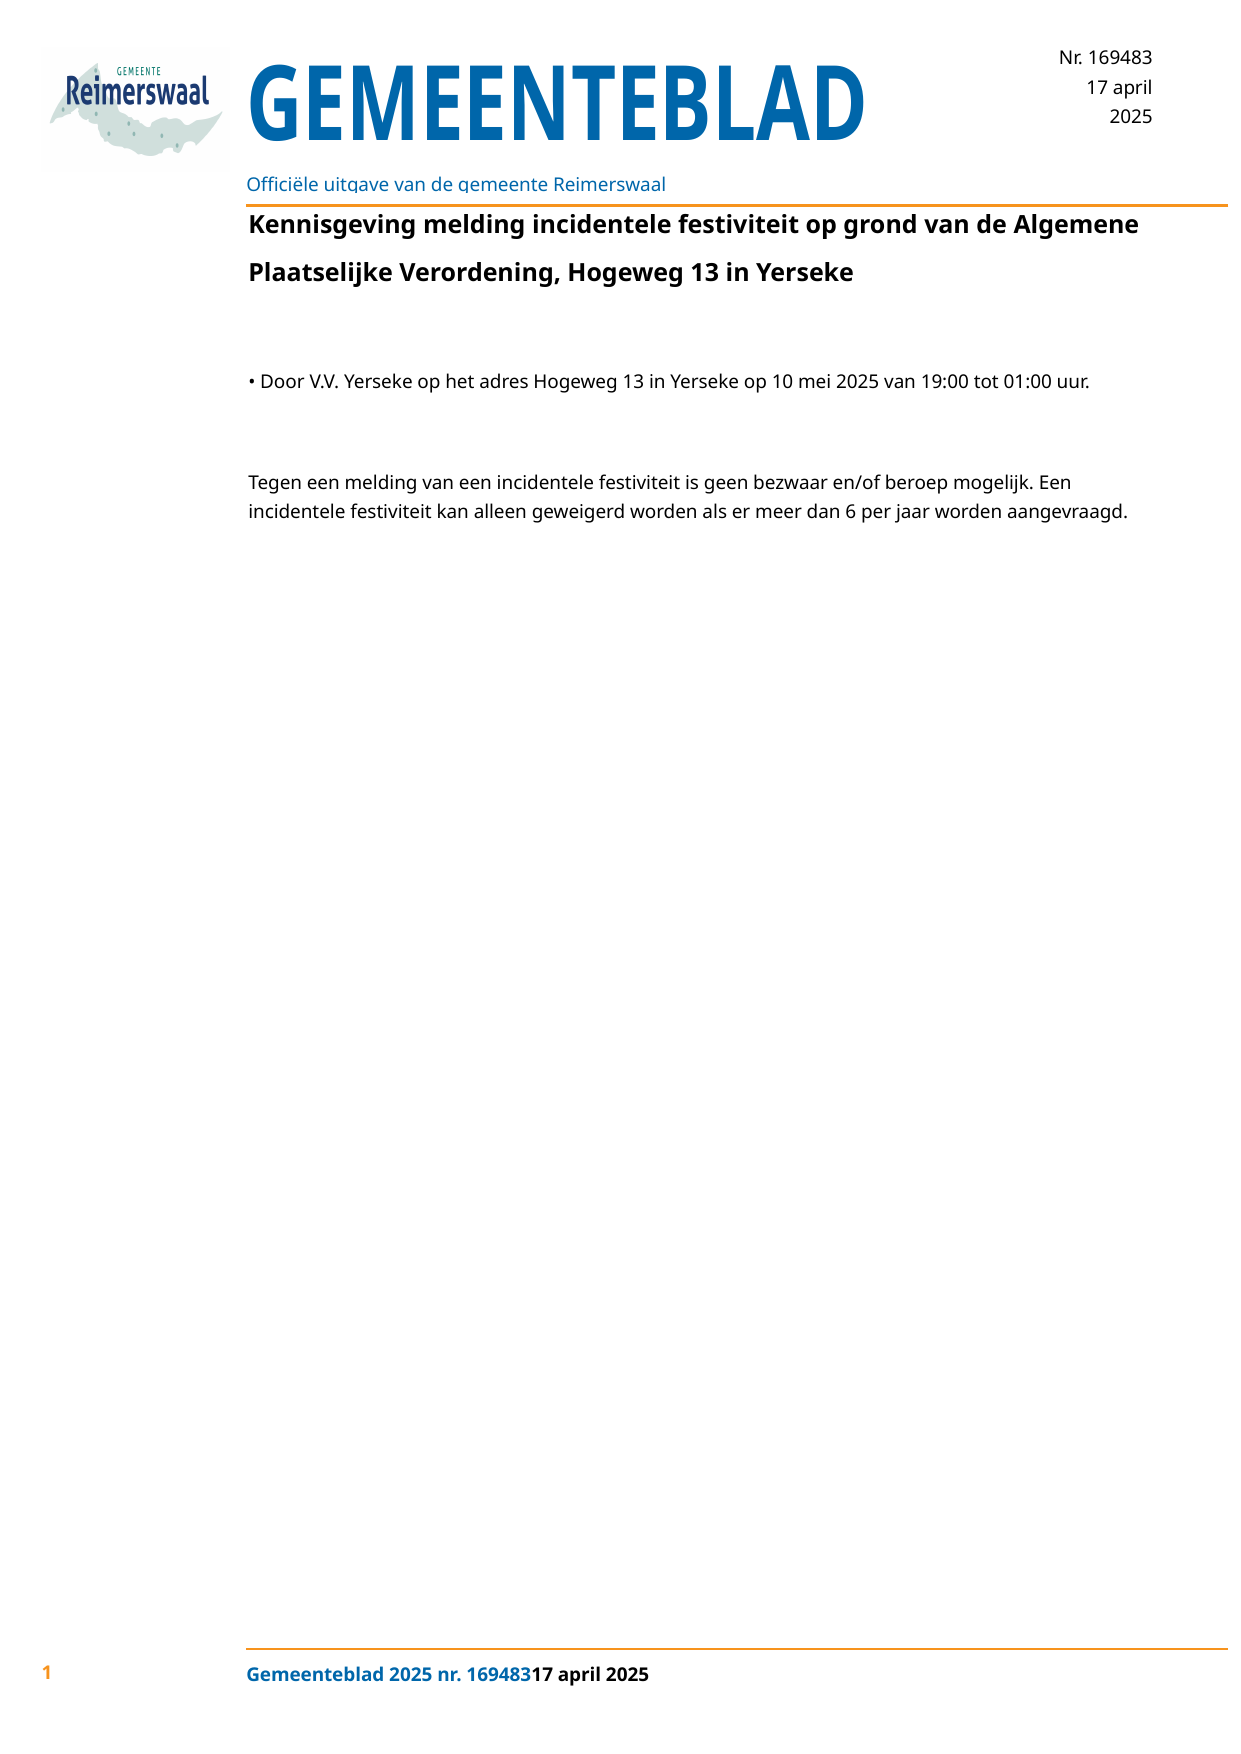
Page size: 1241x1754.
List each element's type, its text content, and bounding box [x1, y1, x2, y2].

text Kennisgeving melding incidentele festiviteit op grond van de Algemene Plaatselijke Verordening, Hogeweg 13 in Yerseke [248, 207, 1152, 288]
text Tegen een melding van een incidentele festiviteit is geen bezwaar en/of beroep mogelijk. Een incidentele festiviteit kan alleen geweigerd worden als er meer dan 6 per jaar worden aangevraagd. [248, 469, 1152, 524]
text • Door V.V. Yerseke op het adres Hogeweg 13 in Yerseke op 10 mei 2025 van 19:00 tot 01:00 uur. [248, 368, 1152, 394]
picture [41, 47, 231, 172]
